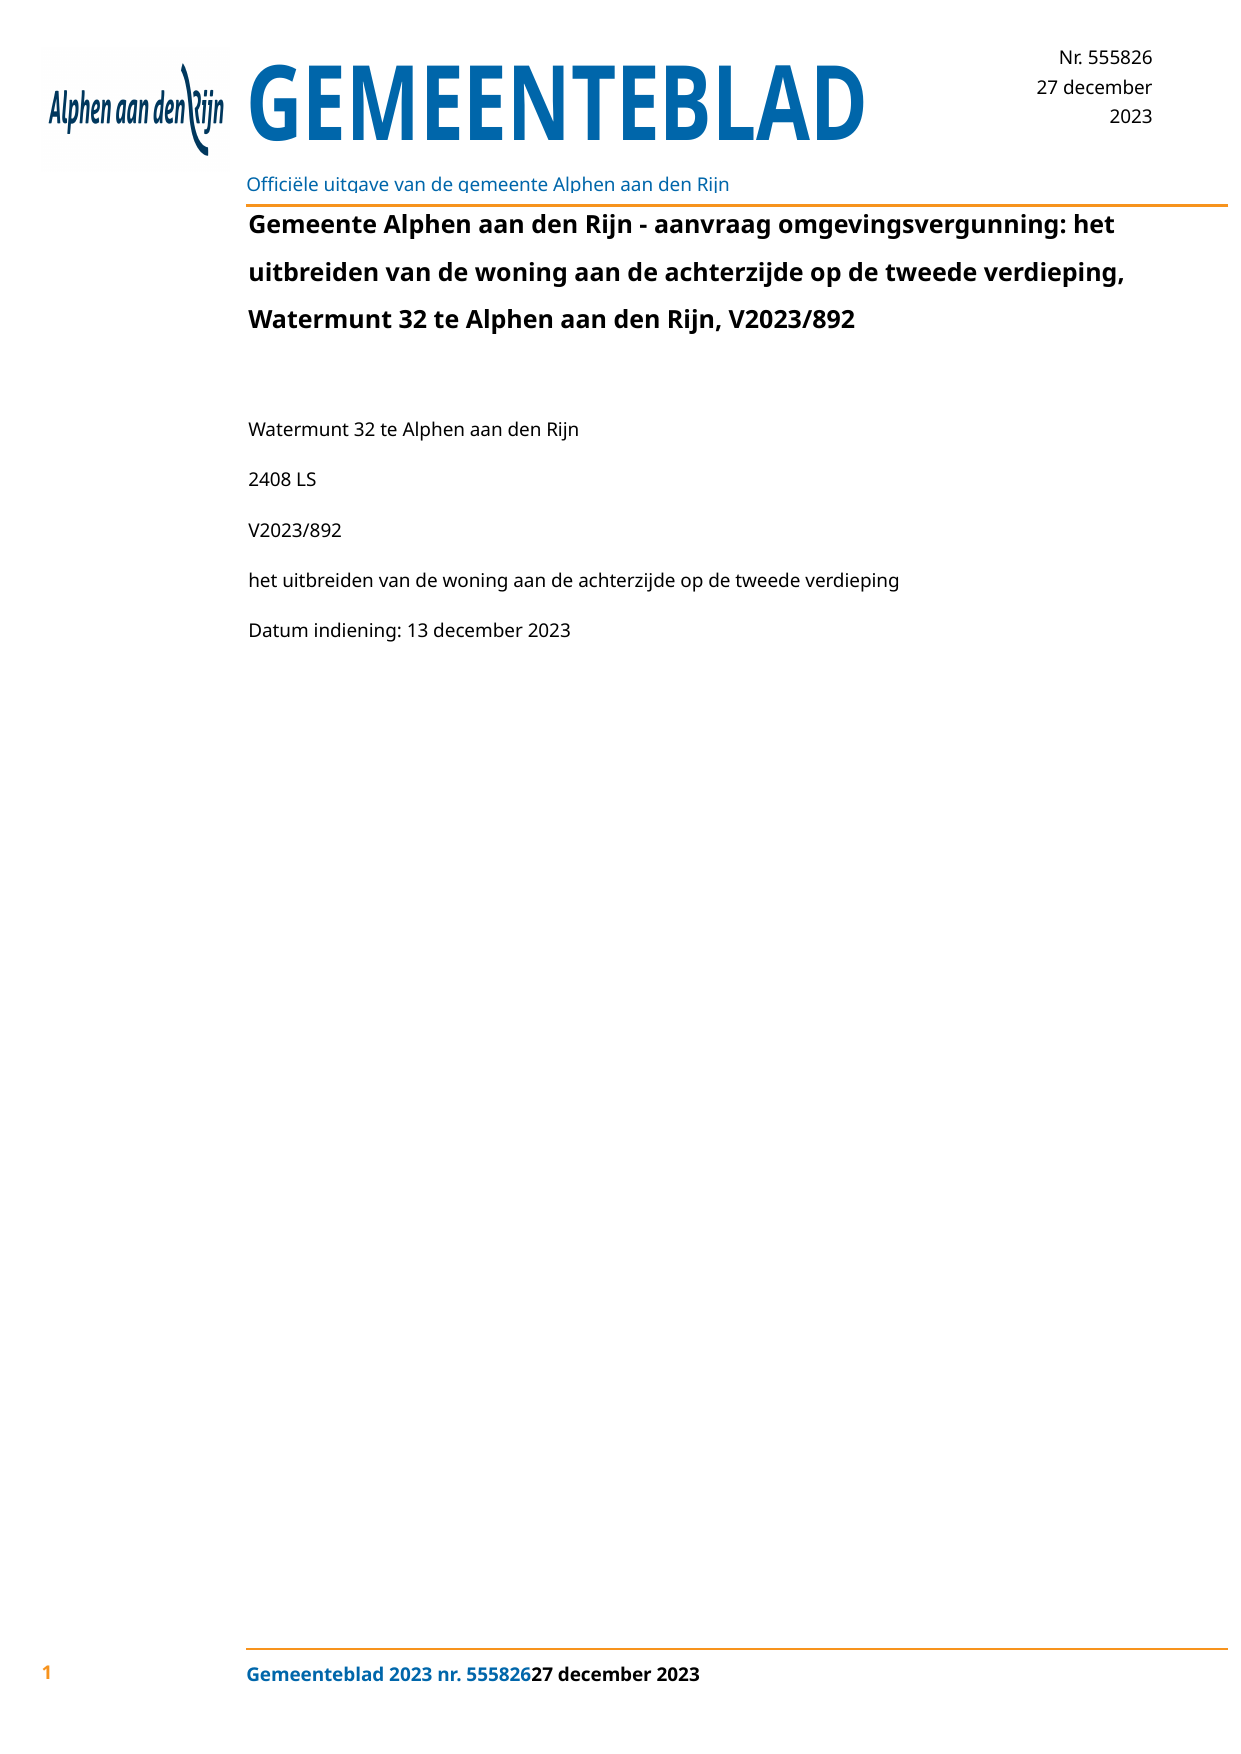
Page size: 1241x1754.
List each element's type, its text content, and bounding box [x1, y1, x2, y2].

text het uitbreiden van de woning aan de achterzijde op de tweede verdieping [248, 567, 1152, 593]
text Gemeente Alphen aan den Rijn - aanvraag omgevingsvergunning: het uitbreiden van de woning aan de achterzijde op de tweede verdieping, Watermunt 32 te Alphen aan den Rijn, V2023/892 [248, 207, 1152, 336]
text Datum indiening: 13 december 2023 [248, 618, 1152, 643]
text Watermunt 32 te Alphen aan den Rijn [248, 416, 1152, 442]
text V2023/892 [248, 517, 1152, 542]
picture [41, 47, 231, 172]
text 2408 LS [248, 466, 1152, 492]
